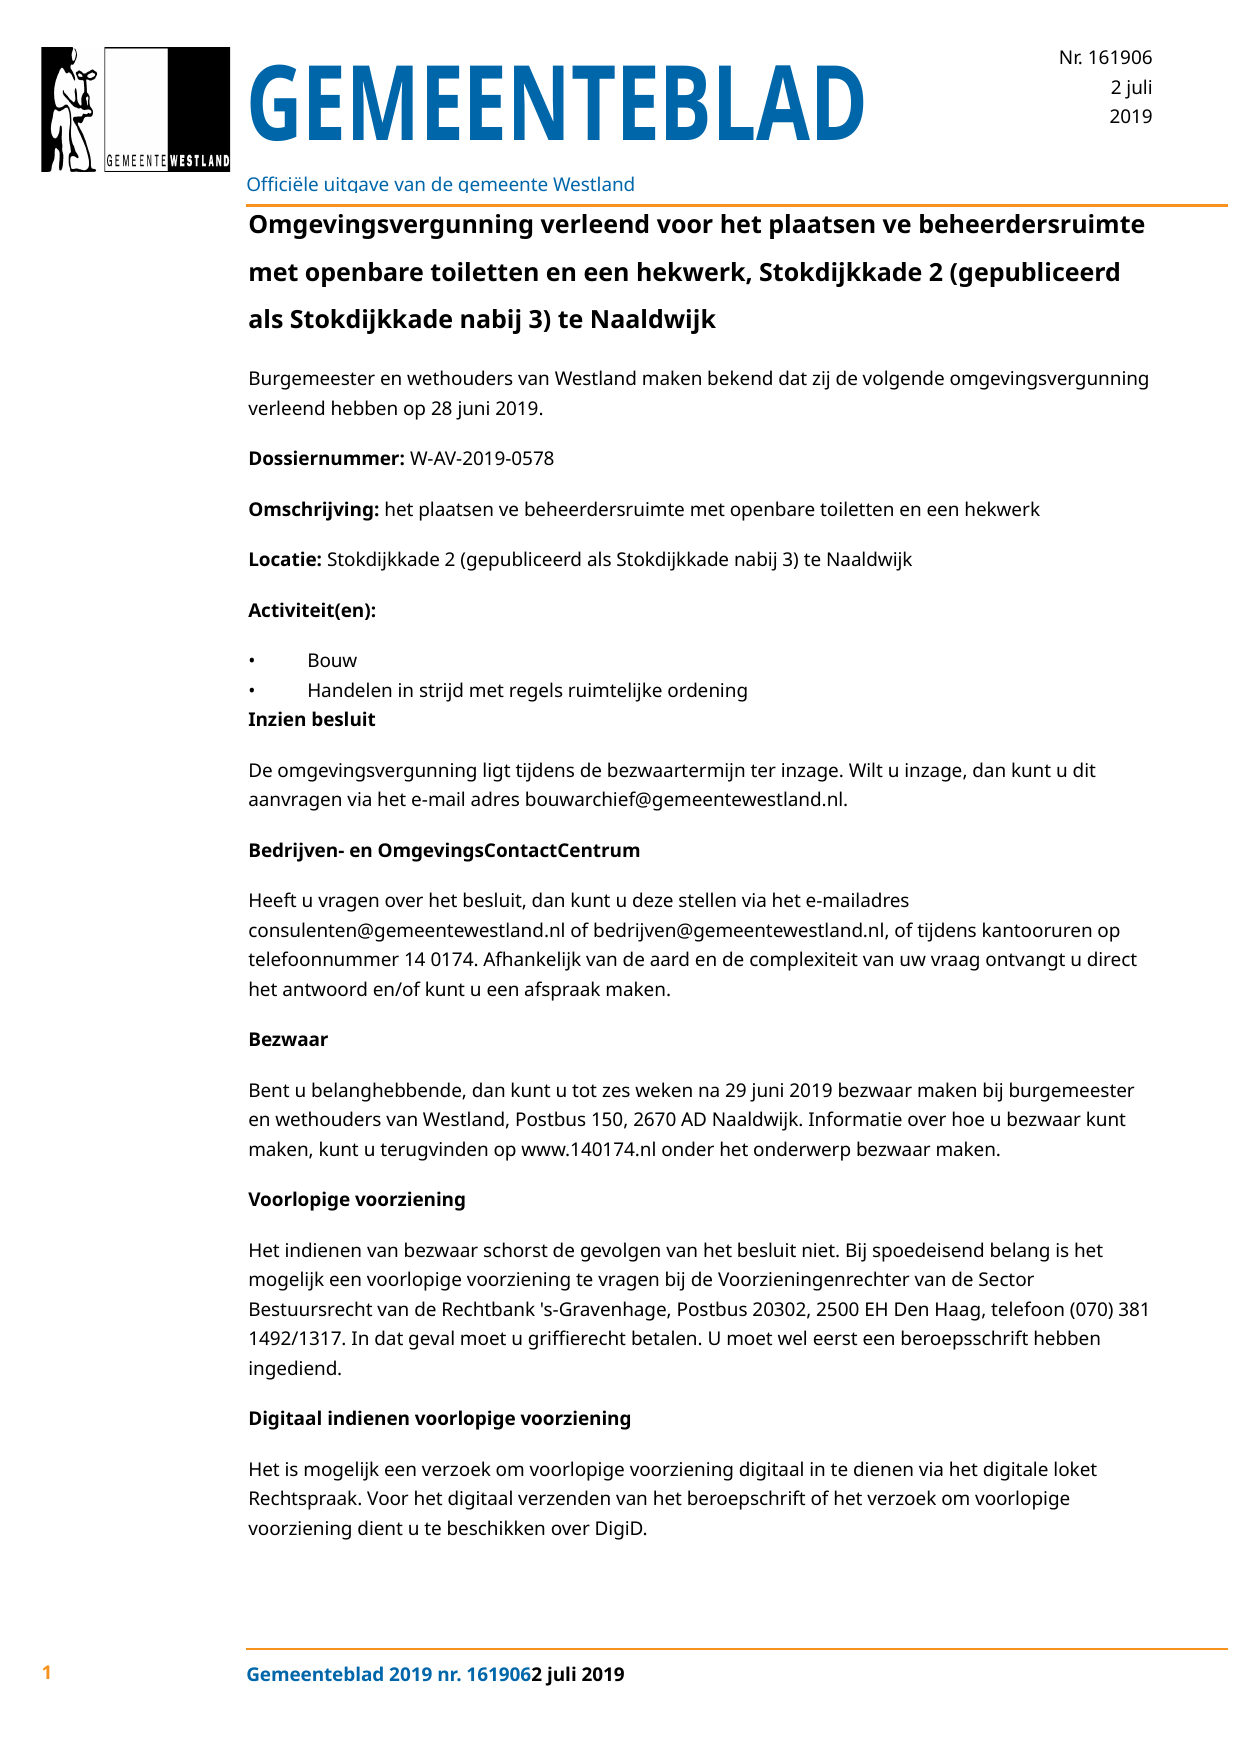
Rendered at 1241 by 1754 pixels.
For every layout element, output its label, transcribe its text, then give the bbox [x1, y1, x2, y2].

text Het indienen van bezwaar schorst de gevolgen van het besluit niet. Bij spoedeisend belang is het mogelijk een voorlopige voorziening te vragen bij de Voorzieningenrechter van de Sector Bestuursrecht van de Rechtbank 's-Gravenhage, Postbus 20302, 2500 EH Den Haag, telefoon (070) 381 1492/1317. In dat geval moet u griffierecht betalen. U moet wel eerst een beroepsschrift hebben ingediend. [248, 1237, 1152, 1381]
list Handelen in strijd met regels ruimtelijke ordening [248, 677, 1152, 702]
text Omgevingsvergunning verleend voor het plaatsen ve beheerdersruimte met openbare toiletten en een hekwerk, Stokdijkkade 2 (gepubliceerd als Stokdijkkade nabij 3) te Naaldwijk [248, 207, 1152, 336]
text Omschrijving: het plaatsen ve beheerdersruimte met openbare toiletten en een hekwerk [248, 496, 1152, 522]
text Het is mogelijk een verzoek om voorlopige voorziening digitaal in te dienen via het digitale loket Rechtspraak. Voor het digitaal verzenden van het beroepschrift of het verzoek om voorlopige voorziening dient u te beschikken over DigiD. [248, 1456, 1152, 1541]
text Dossiernummer: W-AV-2019-0578 [248, 446, 1152, 471]
picture [41, 47, 231, 172]
text Digitaal indienen voorlopige voorziening [248, 1406, 1152, 1431]
text De omgevingsvergunning ligt tijdens de bezwaartermijn ter inzage. Wilt u inzage, dan kunt u dit aanvragen via het e-mail adres bouwarchief@gemeentewestland.nl. [248, 757, 1152, 812]
list Bouw [248, 647, 1152, 673]
text Inzien besluit [248, 706, 1152, 732]
text Burgemeester en wethouders van Westland maken bekend dat zij de volgende omgevingsvergunning verleend hebben op 28 juni 2019. [248, 366, 1152, 421]
text Bezwaar [248, 1026, 1152, 1052]
text Heeft u vragen over het besluit, dan kunt u deze stellen via het e-mailadres consulenten@gemeentewestland.nl of bedrijven@gemeentewestland.nl, of tijdens kantooruren op telefoonnummer 14 0174. Afhankelijk van de aard en de complexiteit van uw vraag ontvangt u direct het antwoord en/of kunt u een afspraak maken. [248, 887, 1152, 1002]
text Locatie: Stokdijkkade 2 (gepubliceerd als Stokdijkkade nabij 3) te Naaldwijk [248, 546, 1152, 572]
text Activiteit(en): [248, 597, 1152, 622]
text Bent u belanghebbende, dan kunt u tot zes weken na 29 juni 2019 bezwaar maken bij burgemeester en wethouders van Westland, Postbus 150, 2670 AD Naaldwijk. Informatie over hoe u bezwaar kunt maken, kunt u terugvinden op www.140174.nl onder het onderwerp bezwaar maken. [248, 1077, 1152, 1162]
text Voorlopige voorziening [248, 1186, 1152, 1212]
text Bedrijven- en OmgevingsContactCentrum [248, 837, 1152, 862]
